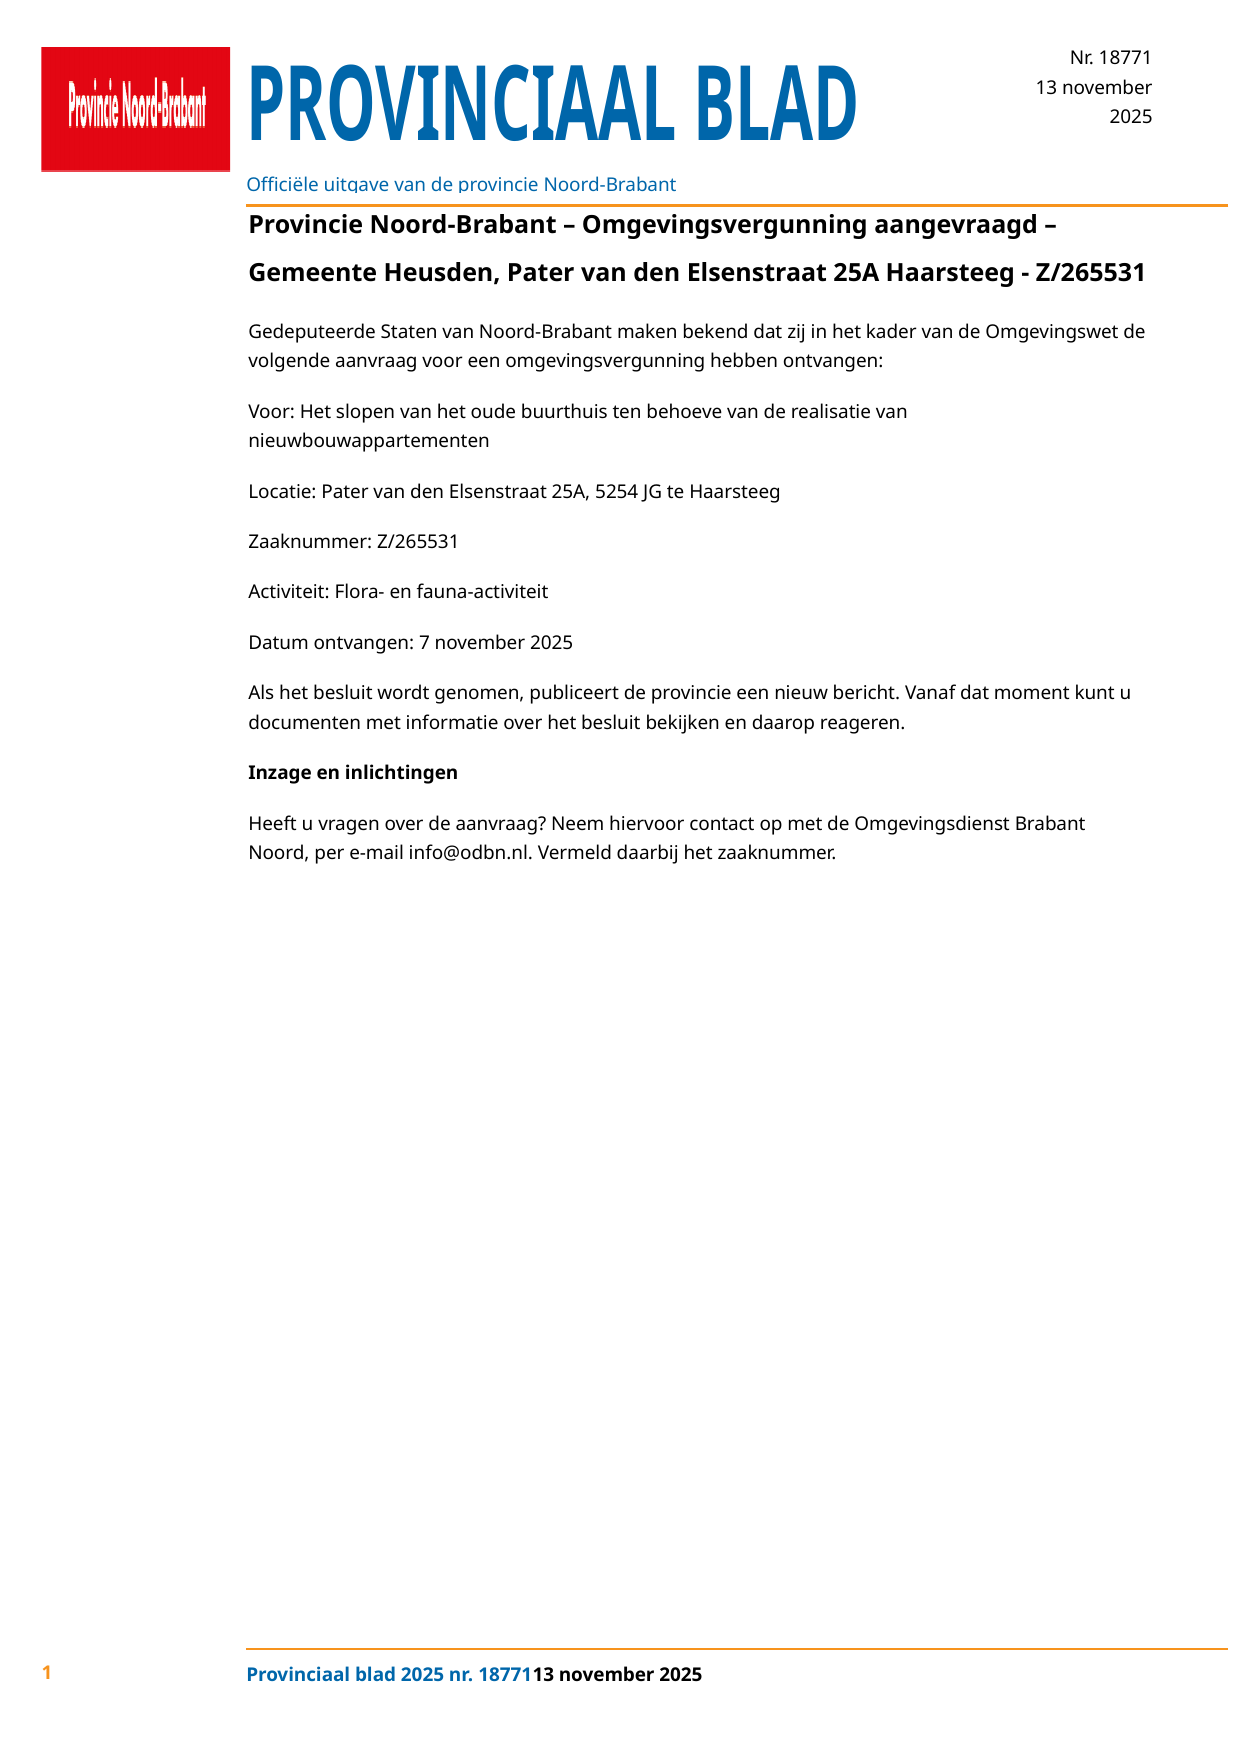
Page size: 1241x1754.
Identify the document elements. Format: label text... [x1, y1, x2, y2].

text Inzage en inlichtingen [248, 759, 1152, 785]
text Voor: Het slopen van het oude buurthuis ten behoeve van de realisatie van nieuwbouwappartementen [248, 398, 1152, 453]
text Provincie Noord-Brabant – Omgevingsvergunning aangevraagd – Gemeente Heusden, Pater van den Elsenstraat 25A Haarsteeg - Z/265531 [248, 207, 1152, 288]
text Datum ontvangen: 7 november 2025 [248, 629, 1152, 655]
text Zaaknummer: Z/265531 [248, 528, 1152, 554]
text Locatie: Pater van den Elsenstraat 25A, 5254 JG te Haarsteeg [248, 478, 1152, 504]
text Als het besluit wordt genomen, publiceert de provincie een nieuw bericht. Vanaf dat moment kunt u documenten met informatie over het besluit bekijken en daarop reageren. [248, 679, 1152, 735]
text Heeft u vragen over de aanvraag? Neem hiervoor contact op met de Omgevingsdienst Brabant Noord, per e-mail info@odbn.nl. Vermeld daarbij het zaaknummer. [248, 810, 1152, 865]
text Activiteit: Flora- en fauna-activiteit [248, 579, 1152, 604]
picture [41, 47, 231, 172]
text Gedeputeerde Staten van Noord-Brabant maken bekend dat zij in het kader van de Omgevingswet de volgende aanvraag voor een omgevingsvergunning hebben ontvangen: [248, 318, 1152, 373]
